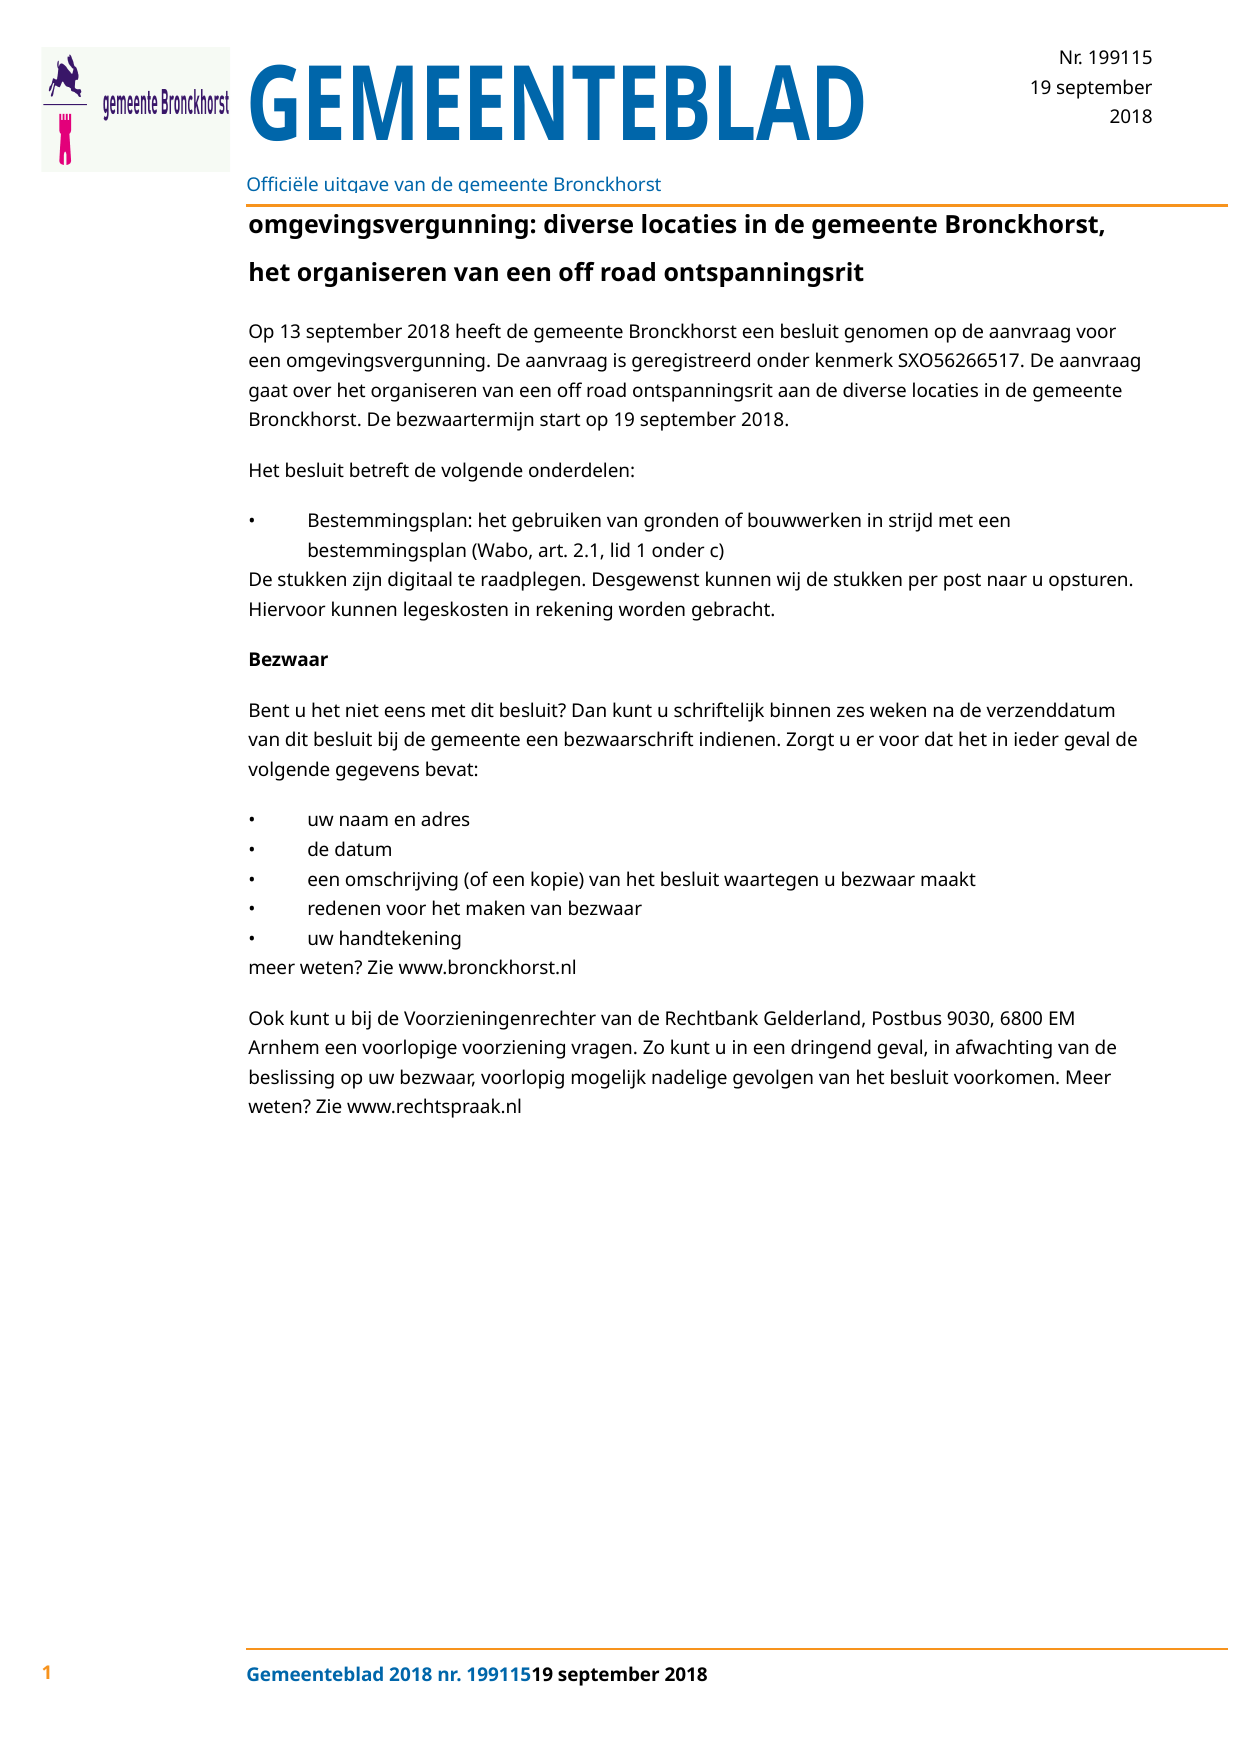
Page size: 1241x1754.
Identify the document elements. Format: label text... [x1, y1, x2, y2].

list de datum [248, 836, 1152, 862]
text omgevingsvergunning: diverse locaties in de gemeente Bronckhorst, het organiseren van een off road ontspanningsrit [248, 207, 1152, 288]
text Bent u het niet eens met dit besluit? Dan kunt u schriftelijk binnen zes weken na de verzenddatum van dit besluit bij de gemeente een bezwaarschrift indienen. Zorgt u er voor dat het in ieder geval de volgende gegevens bevat: [248, 697, 1152, 782]
text Ook kunt u bij de Voorzieningenrechter van de Rechtbank Gelderland, Postbus 9030, 6800 EM Arnhem een voorlopige voorziening vragen. Zo kunt u in een dringend geval, in afwachting van de beslissing op uw bezwaar, voorlopig mogelijk nadelige gevolgen van het besluit voorkomen. Meer weten? Zie www.rechtspraak.nl [248, 1005, 1152, 1119]
list redenen voor het maken van bezwaar [248, 895, 1152, 921]
text De stukken zijn digitaal te raadplegen. Desgewenst kunnen wij de stukken per post naar u opsturen. Hiervoor kunnen legeskosten in rekening worden gebracht. [248, 567, 1152, 622]
list een omschrijving (of een kopie) van het besluit waartegen u bezwaar maakt [248, 866, 1152, 892]
list uw handtekening [248, 925, 1152, 951]
text Op 13 september 2018 heeft de gemeente Bronckhorst een besluit genomen op de aanvraag voor een omgevingsvergunning. De aanvraag is geregistreerd onder kenmerk SXO56266517. De aanvraag gaat over het organiseren van een off road ontspanningsrit aan de diverse locaties in de gemeente Bronckhorst. De bezwaartermijn start op 19 september 2018. [248, 318, 1152, 432]
text meer weten? Zie www.bronckhorst.nl [248, 954, 1152, 980]
picture [41, 47, 231, 172]
list Bestemmingsplan: het gebruiken van gronden of bouwwerken in strijd met een bestemmingsplan (Wabo, art. 2.1, lid 1 onder c) [248, 507, 1152, 563]
text Het besluit betreft de volgende onderdelen: [248, 457, 1152, 483]
list uw naam en adres [248, 807, 1152, 832]
text Bezwaar [248, 647, 1152, 672]
